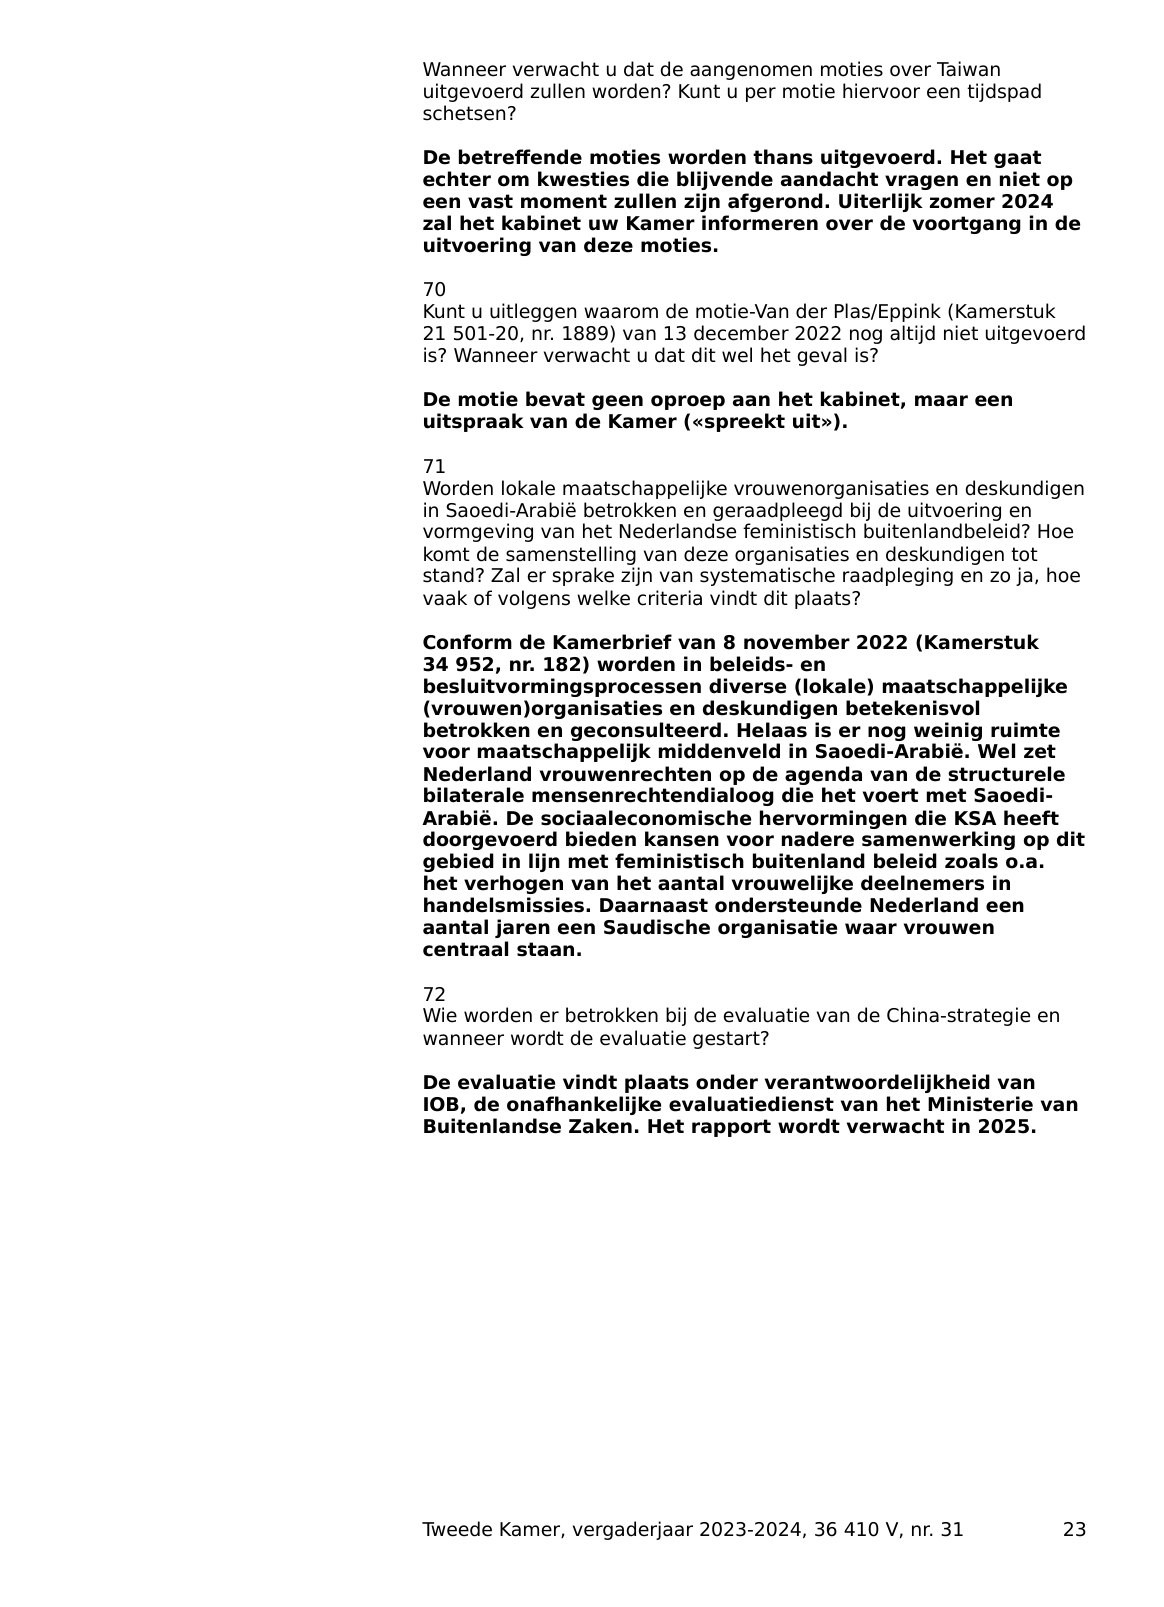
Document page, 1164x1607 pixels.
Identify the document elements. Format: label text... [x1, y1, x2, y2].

text Wie worden er betrokken bij de evaluatie van de China-strategie en wanneer wordt de evaluatie gestart? [422, 1005, 1087, 1049]
text Kunt u uitleggen waarom de motie-Van der Plas/Eppink (Kamerstuk 21 501-20, nr. 1889) van 13 december 2022 nog altijd niet uitgevoerd is? Wanneer verwacht u dat dit wel het geval is? [422, 301, 1087, 367]
text 70 [422, 279, 1087, 301]
text De betreffende moties worden thans uitgevoerd. Het gaat echter om kwesties die blijvende aandacht vragen en niet op een vast moment zullen zijn afgerond. Uiterlijk zomer 2024 zal het kabinet uw Kamer informeren over de voortgang in de uitvoering van deze moties. [422, 147, 1087, 257]
text De motie bevat geen oproep aan het kabinet, maar een uitspraak van de Kamer («spreekt uit»). [422, 389, 1087, 433]
text Worden lokale maatschappelijke vrouwenorganisaties en deskundigen in Saoedi-Arabië betrokken en geraadpleegd bij de uitvoering en vormgeving van het Nederlandse feministisch buitenlandbeleid? Hoe komt de samenstelling van deze organisaties en deskundigen tot stand? Zal er sprake zijn van systematische raadpleging en zo ja, hoe vaak of volgens welke criteria vindt dit plaats? [422, 477, 1087, 609]
text Wanneer verwacht u dat de aangenomen moties over Taiwan uitgevoerd zullen worden? Kunt u per motie hiervoor een tijdspad schetsen? [422, 59, 1087, 125]
text 71 [422, 456, 1087, 477]
text De evaluatie vindt plaats onder verantwoordelijkheid van IOB, de onafhankelijke evaluatiedienst van het Ministerie van Buitenlandse Zaken. Het rapport wordt verwacht in 2025. [422, 1072, 1087, 1137]
text Conform de Kamerbrief van 8 november 2022 (Kamerstuk 34 952, nr. 182) worden in beleids- en besluitvormingsprocessen diverse (lokale) maatschappelijke (vrouwen)organisaties en deskundigen betekenisvol betrokken en geconsulteerd. Helaas is er nog weinig ruimte voor maatschappelijk middenveld in Saoedi-Arabië. Wel zet Nederland vrouwenrechten op de agenda van de structurele bilaterale mensenrechtendialoog die het voert met Saoedi-Arabië. De sociaaleconomische hervormingen die KSA heeft doorgevoerd bieden kansen voor nadere samenwerking op dit gebied in lijn met feministisch buitenland beleid zoals o.a. het verhogen van het aantal vrouwelijke deelnemers in handelsmissies. Daarnaast ondersteunde Nederland een aantal jaren een Saudische organisatie waar vrouwen centraal staan. [422, 632, 1087, 961]
text 72 [422, 983, 1087, 1005]
